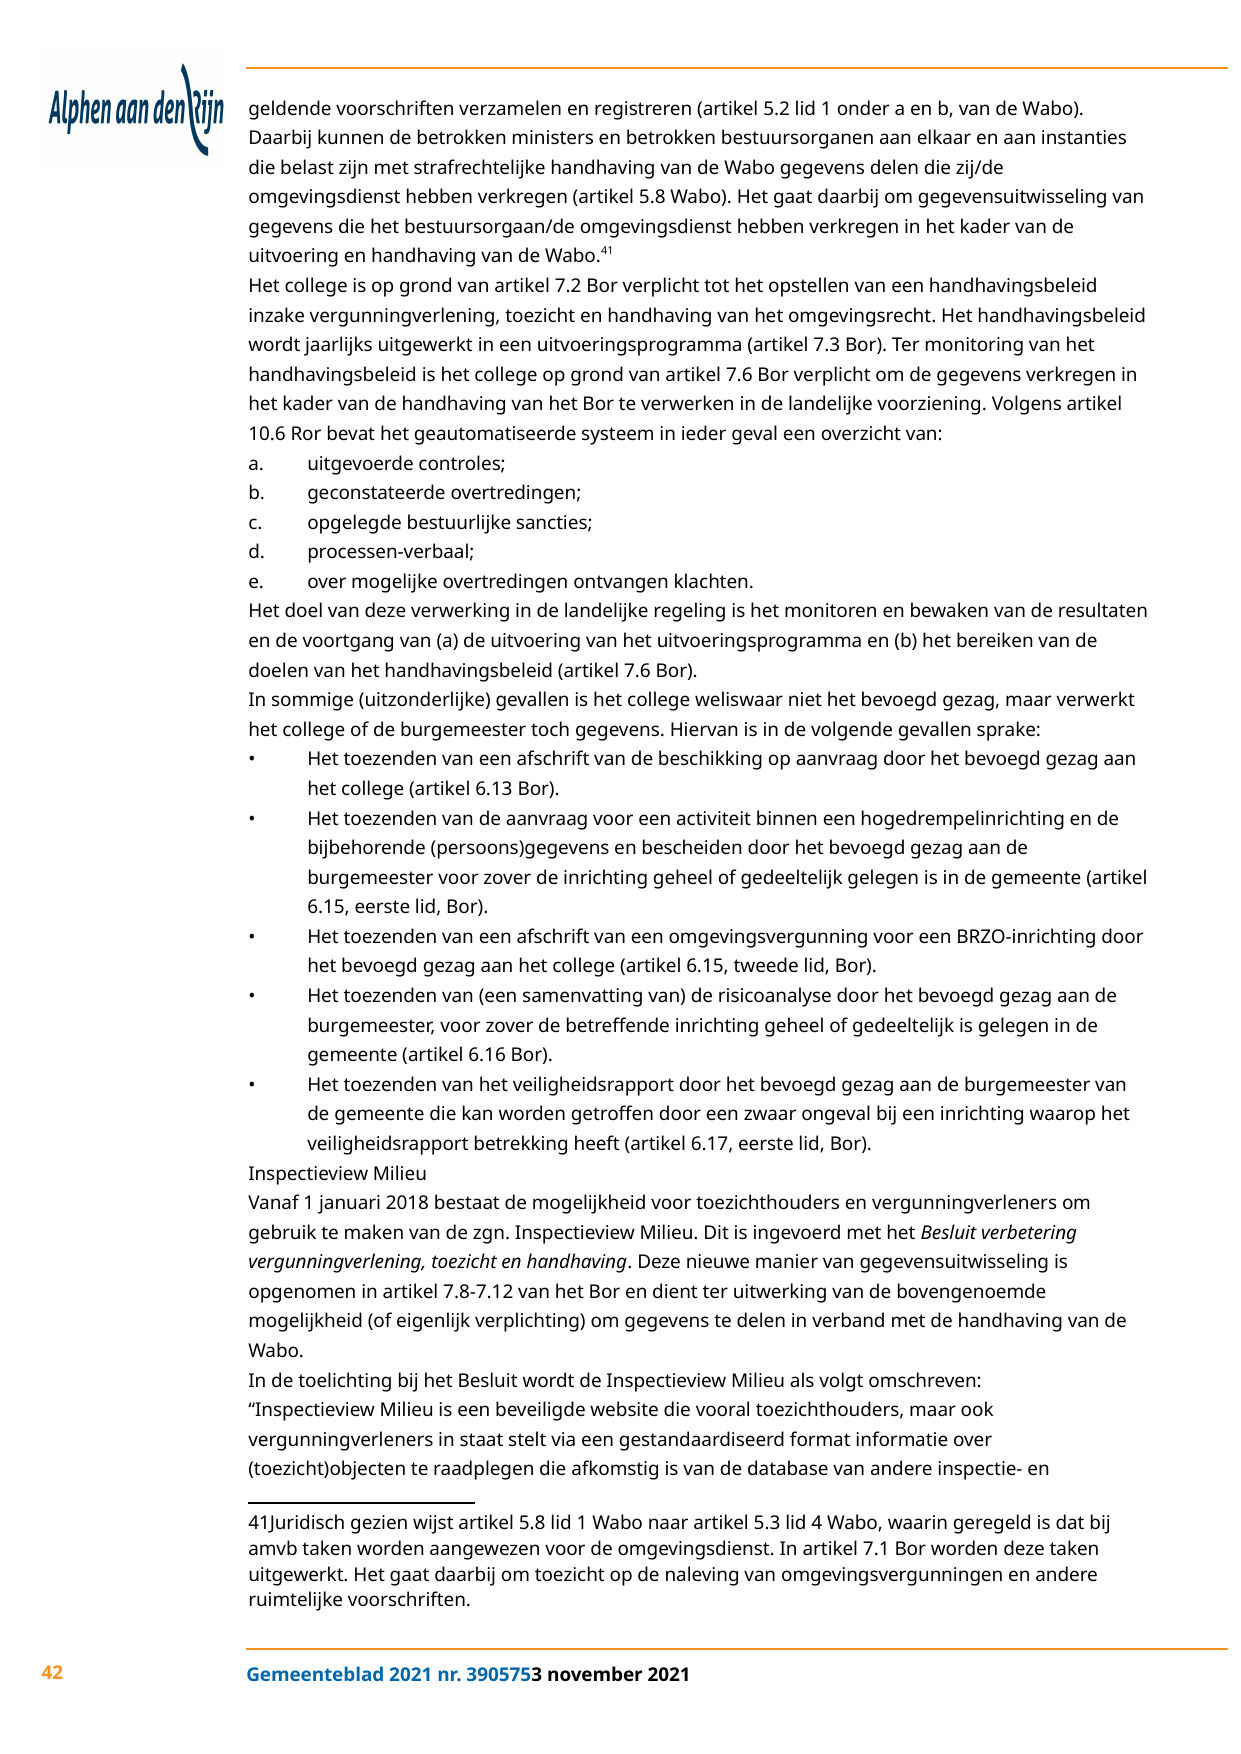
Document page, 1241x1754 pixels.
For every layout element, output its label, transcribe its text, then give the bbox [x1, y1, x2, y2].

text In sommige (uitzonderlijke) gevallen is het college weliswaar niet het bevoegd gezag, maar verwerkt het college of de burgemeester toch gegevens. Hiervan is in de volgende gevallen sprake: [248, 686, 1152, 742]
text In de toelichting bij het Besluit wordt de Inspectieview Milieu als volgt omschreven: [248, 1367, 1152, 1393]
text geldende voorschriften verzamelen en registreren (artikel 5.2 lid 1 onder a en b, van de Wabo). Daarbij kunnen de betrokken ministers en betrokken bestuursorganen aan elkaar en aan instanties die belast zijn met strafrechtelijke handhaving van de Wabo gegevens delen die zij/de omgevingsdienst hebben verkregen (artikel 5.8 Wabo). Het gaat daarbij om gegevensuitwisseling van gegevens die het bestuursorgaan/de omgevingsdienst hebben verkregen in het kader van de uitvoering en handhaving van de Wabo. [248, 95, 1152, 268]
text Het doel van deze verwerking in de landelijke regeling is het monitoren en bewaken van de resultaten en de voortgang van (a) de uitvoering van het uitvoeringsprogramma en (b) het bereiken van de doelen van het handhavingsbeleid (artikel 7.6 Bor). [248, 598, 1152, 683]
list Het toezenden van de aanvraag voor een activiteit binnen een hogedrempelinrichting en de bijbehorende (persoons)gegevens en bescheiden door het bevoegd gezag aan de burgemeester voor zover de inrichting geheel of gedeeltelijk gelegen is in de gemeente (artikel 6.15, eerste lid, Bor). [248, 805, 1152, 919]
list Het toezenden van een afschrift van een omgevingsvergunning voor een BRZO-inrichting door het bevoegd gezag aan het college (artikel 6.15, tweede lid, Bor). [248, 923, 1152, 978]
text Het college is op grond van artikel 7.2 Bor verplicht tot het opstellen van een handhavingsbeleid inzake vergunningverlening, toezicht en handhaving van het omgevingsrecht. Het handhavingsbeleid wordt jaarlijks uitgewerkt in een uitvoeringsprogramma (artikel 7.3 Bor). Ter monitoring van het handhavingsbeleid is het college op grond van artikel 7.6 Bor verplicht om de gegevens verkregen in het kader van de handhaving van het Bor te verwerken in de landelijke voorziening. Volgens artikel 10.6 Ror bevat het geautomatiseerde systeem in ieder geval een overzicht van: [248, 272, 1152, 446]
picture [41, 47, 231, 172]
text Inspectieview Milieu [248, 1160, 1152, 1186]
list Het toezenden van (een samenvatting van) de risicoanalyse door het bevoegd gezag aan de burgemeester, voor zover de betreffende inrichting geheel of gedeeltelijk is gelegen in de gemeente (artikel 6.16 Bor). [248, 982, 1152, 1067]
list uitgevoerde controles; [248, 450, 1152, 476]
list Het toezenden van een afschrift van de beschikking op aanvraag door het bevoegd gezag aan het college (artikel 6.13 Bor). [248, 746, 1152, 801]
list processen-verbaal; [248, 538, 1152, 564]
text Juridisch gezien wijst artikel 5.8 lid 1 Wabo naar artikel 5.3 lid 4 Wabo, waarin geregeld is dat bij amvb taken worden aangewezen voor de omgevingsdienst. In artikel 7.1 Bor worden deze taken uitgewerkt. Het gaat daarbij om toezicht op de naleving van omgevingsvergunningen en andere ruimtelijke voorschriften. [248, 1509, 1152, 1612]
text “Inspectieview Milieu is een beveiligde website die vooral toezichthouders, maar ook vergunningverleners in staat stelt via een gestandaardiseerd format informatie over (toezicht)objecten te raadplegen die afkomstig is van de database van andere inspectie- en [248, 1396, 1152, 1481]
list over mogelijke overtredingen ontvangen klachten. [248, 568, 1152, 594]
list Het toezenden van het veiligheidsrapport door het bevoegd gezag aan de burgemeester van de gemeente die kan worden getroffen door een zwaar ongeval bij een inrichting waarop het veiligheidsrapport betrekking heeft (artikel 6.17, eerste lid, Bor). [248, 1071, 1152, 1156]
list opgelegde bestuurlijke sancties; [248, 509, 1152, 535]
text Vanaf 1 januari 2018 bestaat de mogelijkheid voor toezichthouders en vergunningverleners om gebruik te maken van de zgn. Inspectieview Milieu. Dit is ingevoerd met het Besluit verbetering vergunningverlening, toezicht en handhaving. Deze nieuwe manier van gegevensuitwisseling is opgenomen in artikel 7.8-7.12 van het Bor en dient ter uitwerking van de bovengenoemde mogelijkheid (of eigenlijk verplichting) om gegevens te delen in verband met de handhaving van de Wabo. [248, 1189, 1152, 1363]
list geconstateerde overtredingen; [248, 479, 1152, 505]
